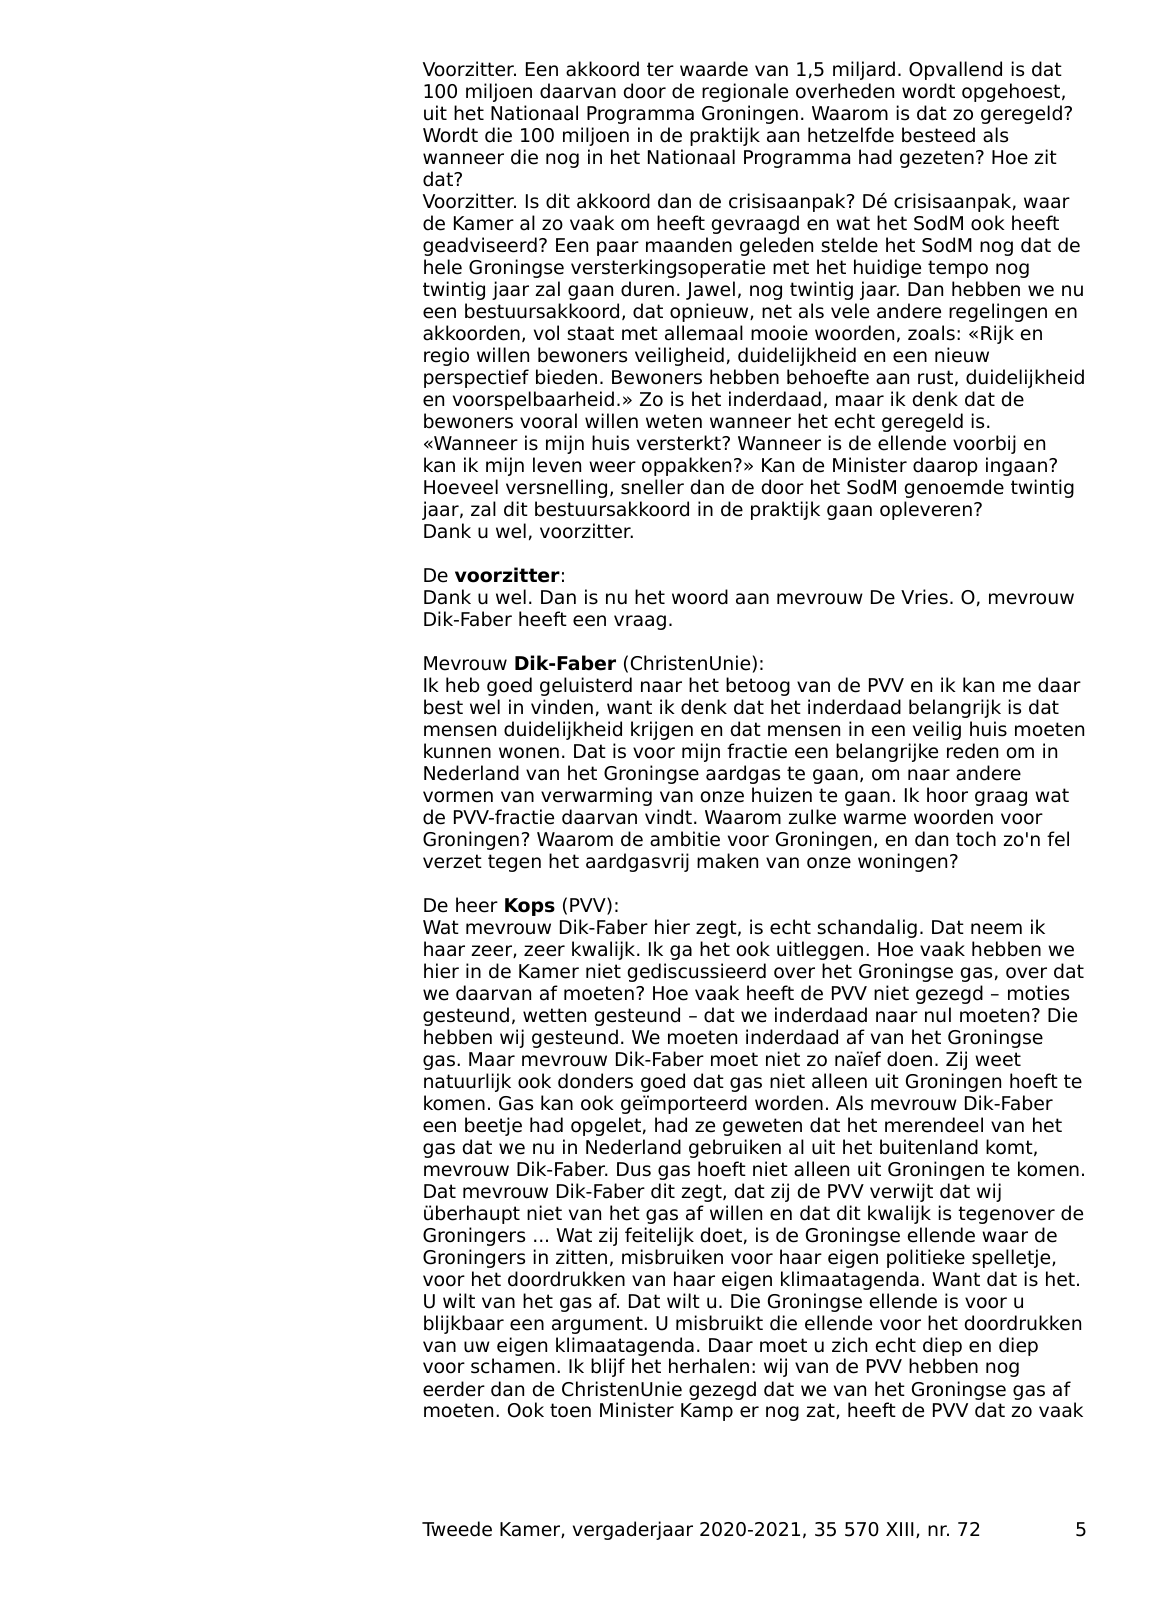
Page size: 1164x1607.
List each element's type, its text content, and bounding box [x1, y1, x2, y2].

text De voorzitter: [422, 565, 1087, 587]
text Dat mevrouw Dik-Faber dit zegt, dat zij de PVV verwijt dat wij überhaupt niet van het gas af willen en dat dit kwalijk is tegenover de Groningers ... Wat zij feitelijk doet, is de Groningse ellende waar de Groningers in zitten, misbruiken voor haar eigen politieke spelletje, voor het doordrukken van haar eigen klimaatagenda. Want dat is het. U wilt van het gas af. Dat wilt u. Die Groningse ellende is voor u blijkbaar een argument. U misbruikt die ellende voor het doordrukken van uw eigen klimaatagenda. Daar moet u zich echt diep en diep voor schamen. Ik blijf het herhalen: wij van de PVV hebben nog eerder dan de ChristenUnie gezegd dat we van het Groningse gas af moeten. Ook toen Minister Kamp er nog zat, heeft de PVV dat zo vaak [422, 1181, 1087, 1422]
text Voorzitter. Is dit akkoord dan de crisisaanpak? Dé crisisaanpak, waar de Kamer al zo vaak om heeft gevraagd en wat het SodM ook heeft geadviseerd? Een paar maanden geleden stelde het SodM nog dat de hele Groningse versterkingsoperatie met het huidige tempo nog twintig jaar zal gaan duren. Jawel, nog twintig jaar. Dan hebben we nu een bestuursakkoord, dat opnieuw, net als vele andere regelingen en akkoorden, vol staat met allemaal mooie woorden, zoals: «Rijk en regio willen bewoners veiligheid, duidelijkheid en een nieuw perspectief bieden. Bewoners hebben behoefte aan rust, duidelijkheid en voorspelbaarheid.» Zo is het inderdaad, maar ik denk dat de bewoners vooral willen weten wanneer het echt geregeld is. «Wanneer is mijn huis versterkt? Wanneer is de ellende voorbij en kan ik mijn leven weer oppakken?» Kan de Minister daarop ingaan? Hoeveel versnelling, sneller dan de door het SodM genoemde twintig jaar, zal dit bestuursakkoord in de praktijk gaan opleveren? [422, 191, 1087, 521]
text Wat mevrouw Dik-Faber hier zegt, is echt schandalig. Dat neem ik haar zeer, zeer kwalijk. Ik ga het ook uitleggen. Hoe vaak hebben we hier in de Kamer niet gediscussieerd over het Groningse gas, over dat we daarvan af moeten? Hoe vaak heeft de PVV niet gezegd – moties gesteund, wetten gesteund – dat we inderdaad naar nul moeten? Die hebben wij gesteund. We moeten inderdaad af van het Groningse gas. Maar mevrouw Dik-Faber moet niet zo naïef doen. Zij weet natuurlijk ook donders goed dat gas niet alleen uit Groningen hoeft te komen. Gas kan ook geïmporteerd worden. Als mevrouw Dik-Faber een beetje had opgelet, had ze geweten dat het merendeel van het gas dat we nu in Nederland gebruiken al uit het buitenland komt, mevrouw Dik-Faber. Dus gas hoeft niet alleen uit Groningen te komen. [422, 917, 1087, 1181]
text Dank u wel, voorzitter. [422, 521, 1087, 543]
text Voorzitter. Een akkoord ter waarde van 1,5 miljard. Opvallend is dat 100 miljoen daarvan door de regionale overheden wordt opgehoest, uit het Nationaal Programma Groningen. Waarom is dat zo geregeld? Wordt die 100 miljoen in de praktijk aan hetzelfde besteed als wanneer die nog in het Nationaal Programma had gezeten? Hoe zit dat? [422, 59, 1087, 191]
text De heer Kops (PVV): [422, 895, 1087, 917]
text Ik heb goed geluisterd naar het betoog van de PVV en ik kan me daar best wel in vinden, want ik denk dat het inderdaad belangrijk is dat mensen duidelijkheid krijgen en dat mensen in een veilig huis moeten kunnen wonen. Dat is voor mijn fractie een belangrijke reden om in Nederland van het Groningse aardgas te gaan, om naar andere vormen van verwarming van onze huizen te gaan. Ik hoor graag wat de PVV-fractie daarvan vindt. Waarom zulke warme woorden voor Groningen? Waarom de ambitie voor Groningen, en dan toch zo'n fel verzet tegen het aardgasvrij maken van onze woningen? [422, 675, 1087, 873]
text Dank u wel. Dan is nu het woord aan mevrouw De Vries. O, mevrouw Dik-Faber heeft een vraag. [422, 587, 1087, 631]
text Mevrouw Dik-Faber (ChristenUnie): [422, 653, 1087, 675]
